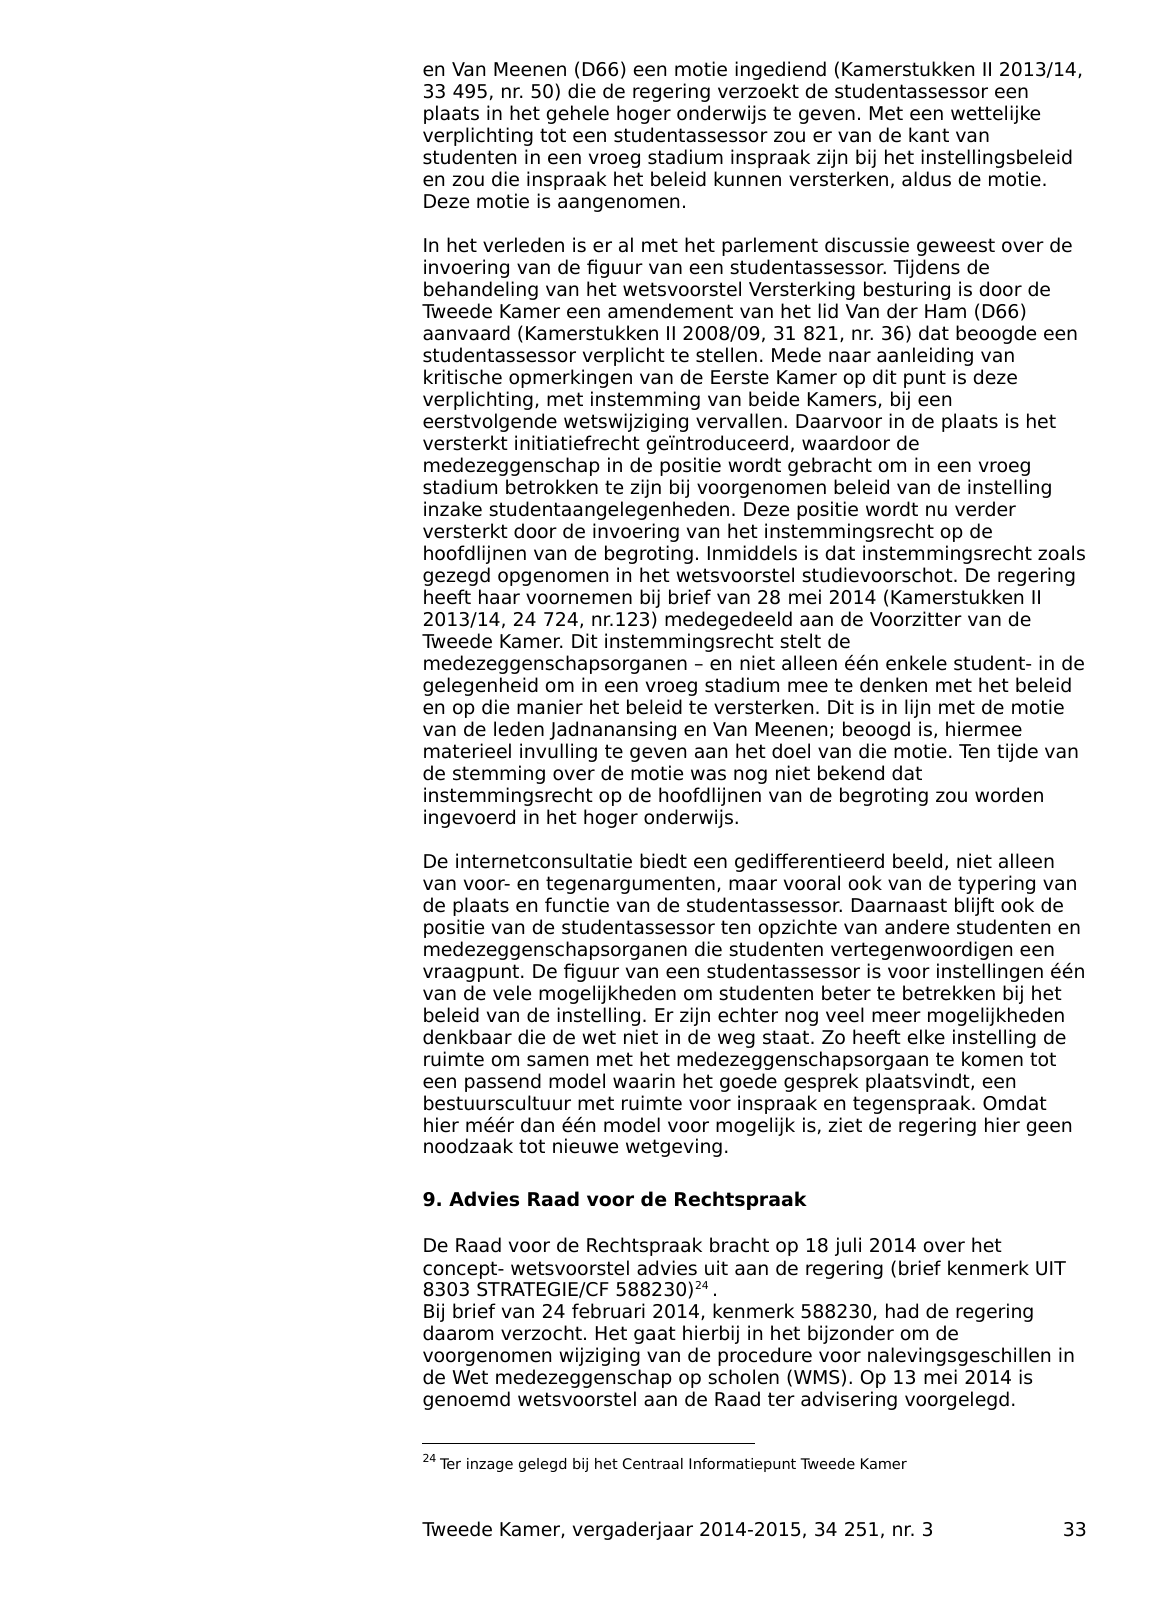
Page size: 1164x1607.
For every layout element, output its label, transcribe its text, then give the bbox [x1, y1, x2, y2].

text Bij brief van 24 februari 2014, kenmerk 588230, had de regering daarom verzocht. Het gaat hierbij in het bijzonder om de voorgenomen wijziging van de procedure voor nalevingsgeschillen in de Wet medezeggenschap op scholen (WMS). Op 13 mei 2014 is genoemd wetsvoorstel aan de Raad ter advisering voorgelegd. [422, 1301, 1087, 1411]
text De Raad voor de Rechtspraak bracht op 18 juli 2014 over het concept- wetsvoorstel advies uit aan de regering (brief kenmerk UIT 8303 STRATEGIE/CF 588230). [422, 1235, 1087, 1301]
text en Van Meenen (D66) een motie ingediend (Kamerstukken II 2013/14, 33 495, nr. 50) die de regering verzoekt de studentassessor een plaats in het gehele hoger onderwijs te geven. Met een wettelijke verplichting tot een studentassessor zou er van de kant van studenten in een vroeg stadium inspraak zijn bij het instellingsbeleid en zou die inspraak het beleid kunnen versterken, aldus de motie. Deze motie is aangenomen. [422, 59, 1087, 213]
subtitle 9. Advies Raad voor de Rechtspraak [422, 1188, 1087, 1210]
text Ter inzage gelegd bij het Centraal Informatiepunt Tweede Kamer [422, 1452, 1087, 1474]
text In het verleden is er al met het parlement discussie geweest over de invoering van de figuur van een studentassessor. Tijdens de behandeling van het wetsvoorstel Versterking besturing is door de Tweede Kamer een amendement van het lid Van der Ham (D66) aanvaard (Kamerstukken II 2008/09, 31 821, nr. 36) dat beoogde een studentassessor verplicht te stellen. Mede naar aanleiding van kritische opmerkingen van de Eerste Kamer op dit punt is deze verplichting, met instemming van beide Kamers, bij een eerstvolgende wetswijziging vervallen. Daarvoor in de plaats is het versterkt initiatiefrecht geïntroduceerd, waardoor de medezeggenschap in de positie wordt gebracht om in een vroeg stadium betrokken te zijn bij voorgenomen beleid van de instelling inzake studentaangelegenheden. Deze positie wordt nu verder versterkt door de invoering van het instemmingsrecht op de hoofdlijnen van de begroting. Inmiddels is dat instemmingsrecht zoals gezegd opgenomen in het wetsvoorstel studievoorschot. De regering heeft haar voornemen bij brief van 28 mei 2014 (Kamerstukken II 2013/14, 24 724, nr.123) medegedeeld aan de Voorzitter van de Tweede Kamer. Dit instemmingsrecht stelt de medezeggenschapsorganen – en niet alleen één enkele student- in de gelegenheid om in een vroeg stadium mee te denken met het beleid en op die manier het beleid te versterken. Dit is in lijn met de motie van de leden Jadnanansing en Van Meenen; beoogd is, hiermee materieel invulling te geven aan het doel van die motie. Ten tijde van de stemming over de motie was nog niet bekend dat instemmingsrecht op de hoofdlijnen van de begroting zou worden ingevoerd in het hoger onderwijs. [422, 235, 1087, 828]
text De internetconsultatie biedt een gedifferentieerd beeld, niet alleen van voor- en tegenargumenten, maar vooral ook van de typering van de plaats en functie van de studentassessor. Daarnaast blijft ook de positie van de studentassessor ten opzichte van andere studenten en medezeggenschapsorganen die studenten vertegenwoordigen een vraagpunt. De figuur van een studentassessor is voor instellingen één van de vele mogelijkheden om studenten beter te betrekken bij het beleid van de instelling. Er zijn echter nog veel meer mogelijkheden denkbaar die de wet niet in de weg staat. Zo heeft elke instelling de ruimte om samen met het medezeggenschapsorgaan te komen tot een passend model waarin het goede gesprek plaatsvindt, een bestuurscultuur met ruimte voor inspraak en tegenspraak. Omdat hier méér dan één model voor mogelijk is, ziet de regering hier geen noodzaak tot nieuwe wetgeving. [422, 851, 1087, 1158]
